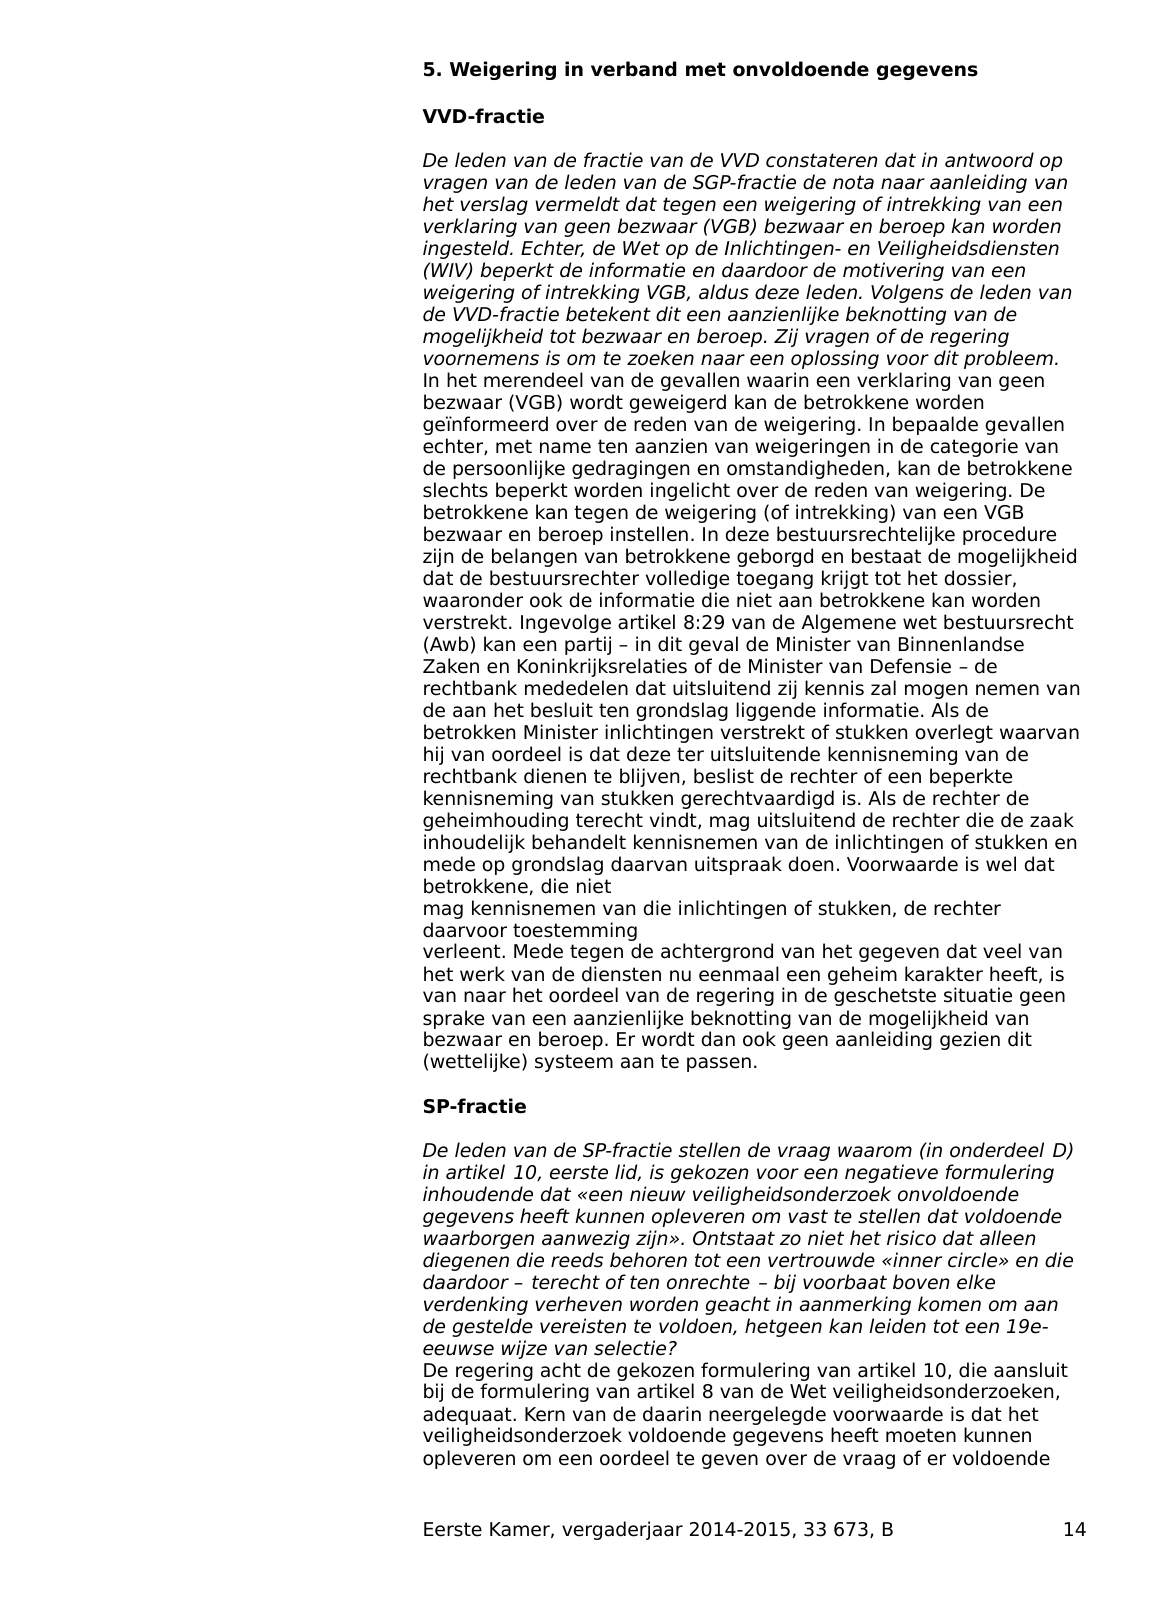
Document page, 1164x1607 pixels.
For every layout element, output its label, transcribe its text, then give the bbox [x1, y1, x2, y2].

text In het merendeel van de gevallen waarin een verklaring van geen bezwaar (VGB) wordt geweigerd kan de betrokkene worden geïnformeerd over de reden van de weigering. In bepaalde gevallen echter, met name ten aanzien van weigeringen in de categorie van de persoonlijke gedragingen en omstandigheden, kan de betrokkene slechts beperkt worden ingelicht over de reden van weigering. De betrokkene kan tegen de weigering (of intrekking) van een VGB bezwaar en beroep instellen. In deze bestuursrechtelijke procedure zijn de belangen van betrokkene geborgd en bestaat de mogelijkheid dat de bestuursrechter volledige toegang krijgt tot het dossier, waaronder ook de informatie die niet aan betrokkene kan worden verstrekt. Ingevolge artikel 8:29 van de Algemene wet bestuursrecht (Awb) kan een partij – in dit geval de Minister van Binnenlandse Zaken en Koninkrijksrelaties of de Minister van Defensie – de rechtbank mededelen dat uitsluitend zij kennis zal mogen nemen van de aan het besluit ten grondslag liggende informatie. Als de betrokken Minister inlichtingen verstrekt of stukken overlegt waarvan hij van oordeel is dat deze ter uitsluitende kennisneming van de rechtbank dienen te blijven, beslist de rechter of een beperkte kennisneming van stukken gerechtvaardigd is. Als de rechter de geheimhouding terecht vindt, mag uitsluitend de rechter die de zaak inhoudelijk behandelt kennisnemen van de inlichtingen of stukken en mede op grondslag daarvan uitspraak doen. Voorwaarde is wel dat betrokkene, die niet [422, 370, 1087, 897]
text verleent. Mede tegen de achtergrond van het gegeven dat veel van het werk van de diensten nu eenmaal een geheim karakter heeft, is van naar het oordeel van de regering in de geschetste situatie geen sprake van een aanzienlijke beknotting van de mogelijkheid van bezwaar en beroep. Er wordt dan ook geen aanleiding gezien dit (wettelijke) systeem aan te passen. [422, 941, 1087, 1073]
subtitle SP-fractie [422, 1096, 1087, 1117]
subtitle VVD-fractie [422, 106, 1087, 128]
text De leden van de fractie van de VVD constateren dat in antwoord op vragen van de leden van de SGP-fractie de nota naar aanleiding van het verslag vermeldt dat tegen een weigering of intrekking van een verklaring van geen bezwaar (VGB) bezwaar en beroep kan worden ingesteld. Echter, de Wet op de Inlichtingen- en Veiligheidsdiensten (WIV) beperkt de informatie en daardoor de motivering van een weigering of intrekking VGB, aldus deze leden. Volgens de leden van de VVD-fractie betekent dit een aanzienlijke beknotting van de mogelijkheid tot bezwaar en beroep. Zij vragen of de regering voornemens is om te zoeken naar een oplossing voor dit probleem. [422, 150, 1087, 370]
text mag kennisnemen van die inlichtingen of stukken, de rechter daarvoor toestemming [422, 897, 1087, 941]
text De regering acht de gekozen formulering van artikel 10, die aansluit bij de formulering van artikel 8 van de Wet veiligheidsonderzoeken, adequaat. Kern van de daarin neergelegde voorwaarde is dat het veiligheidsonderzoek voldoende gegevens heeft moeten kunnen opleveren om een oordeel te geven over de vraag of er voldoende [422, 1359, 1087, 1469]
subtitle 5. Weigering in verband met onvoldoende gegevens [422, 59, 1087, 81]
text De leden van de SP-fractie stellen de vraag waarom (in onderdeel D) in artikel 10, eerste lid, is gekozen voor een negatieve formulering inhoudende dat «een nieuw veiligheidsonderzoek onvoldoende gegevens heeft kunnen opleveren om vast te stellen dat voldoende waarborgen aanwezig zijn». Ontstaat zo niet het risico dat alleen diegenen die reeds behoren tot een vertrouwde «inner circle» en die daardoor – terecht of ten onrechte – bij voorbaat boven elke verdenking verheven worden geacht in aanmerking komen om aan de gestelde vereisten te voldoen, hetgeen kan leiden tot een 19e-eeuwse wijze van selectie? [422, 1140, 1087, 1359]
